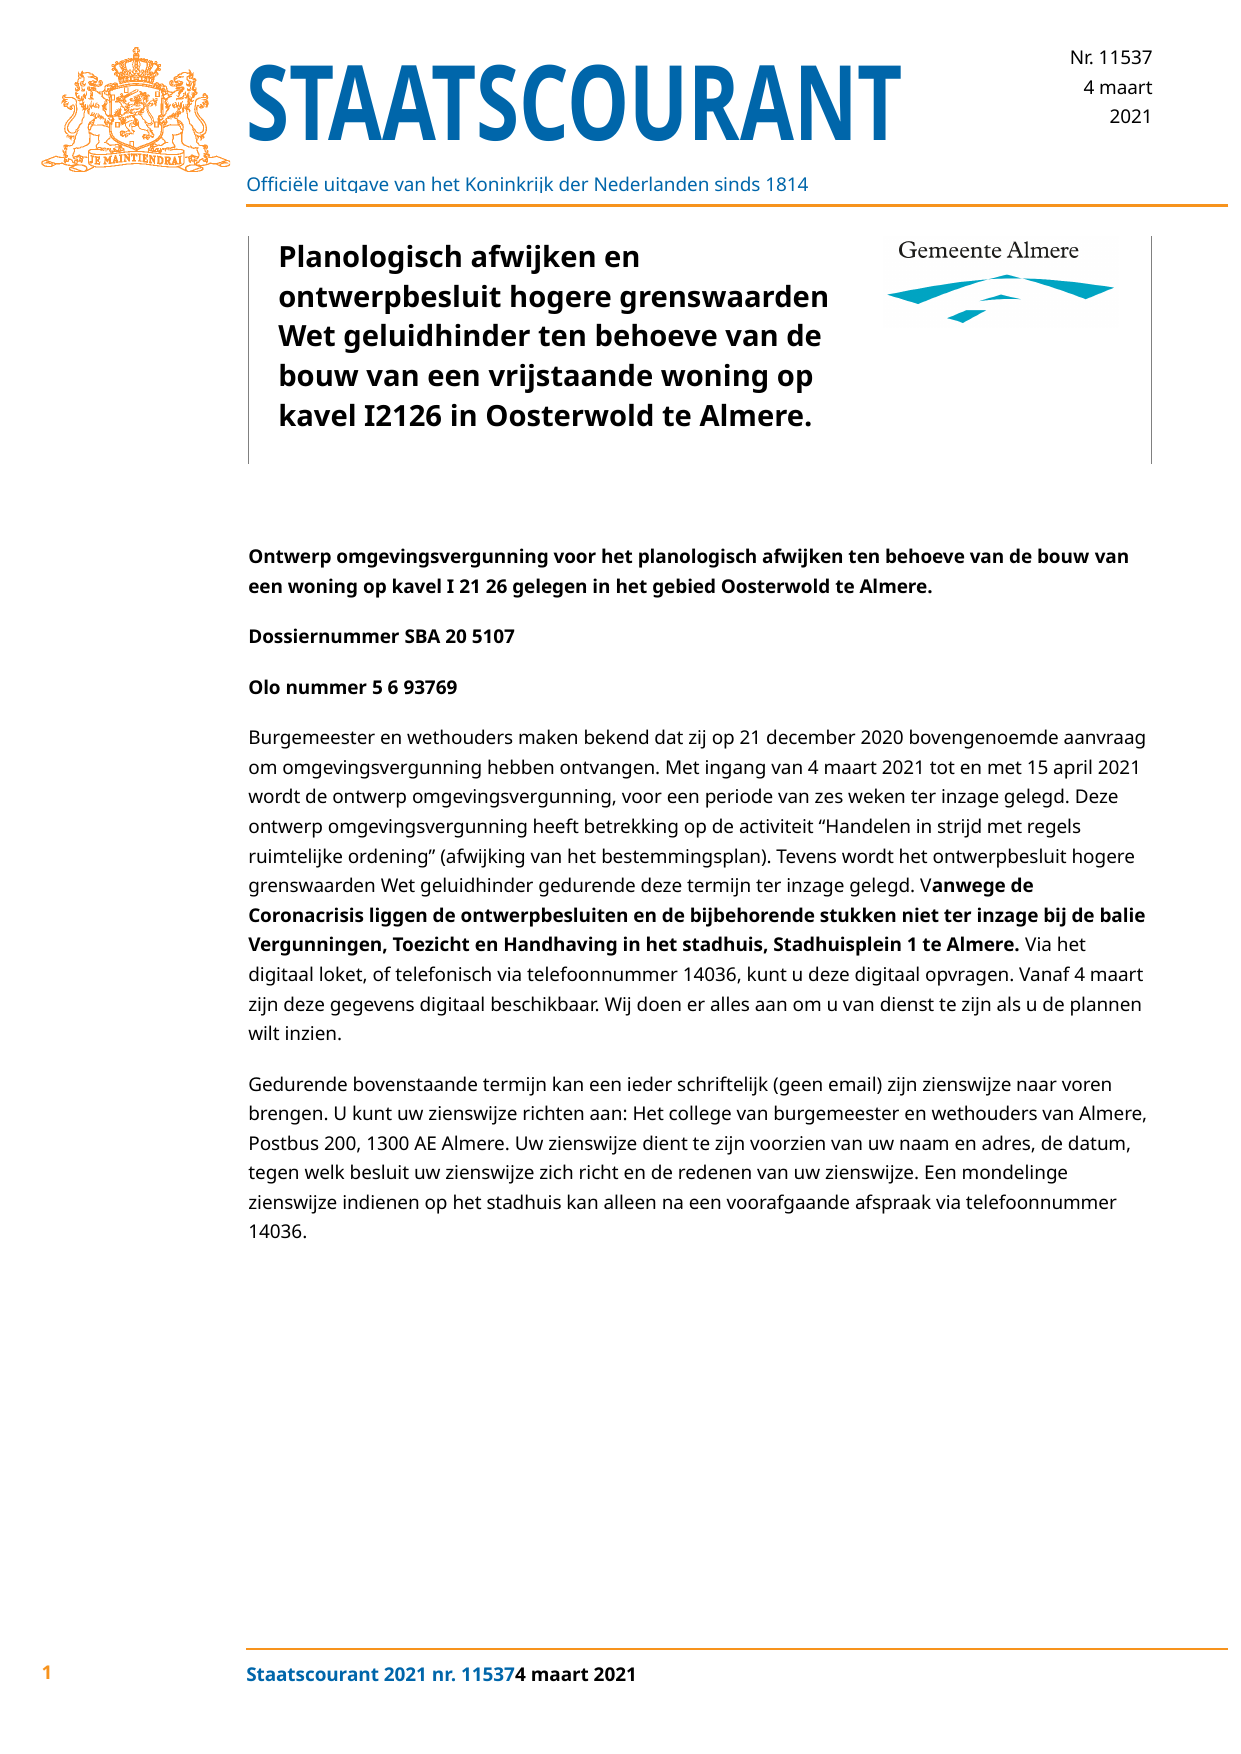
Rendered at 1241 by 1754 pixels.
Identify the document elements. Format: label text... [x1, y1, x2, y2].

table_header [850, 236, 1151, 464]
text Olo nummer 5 6 93769 [248, 674, 1152, 700]
picture [41, 47, 231, 172]
text Ontwerp omgevingsvergunning voor het planologisch afwijken ten behoeve van de bouw van een woning op kavel I 21 26 gelegen in het gebied Oosterwold te Almere. [248, 544, 1152, 599]
text Dossiernummer SBA 20 5107 [248, 624, 1152, 649]
text Burgemeester en wethouders maken bekend dat zij op 21 december 2020 bovengenoemde aanvraag om omgevingsvergunning hebben ontvangen. Met ingang van 4 maart 2021 tot en met 15 april 2021 wordt de ontwerp omgevingsvergunning, voor een periode van zes weken ter inzage gelegd. Deze ontwerp omgevingsvergunning heeft betrekking op de activiteit “Handelen in strijd met regels ruimtelijke ordening” (afwijking van het bestemmingsplan). Tevens wordt het ontwerpbesluit hogere grenswaarden Wet geluidhinder gedurende deze termijn ter inzage gelegd. Vanwege de Coronacrisis liggen de ontwerpbesluiten en de bijbehorende stukken niet ter inzage bij de balie Vergunningen, Toezicht en Handhaving in het stadhuis, Stadhuisplein 1 te Almere. Via het digitaal loket, of telefonisch via telefoonnummer 14036, kunt u deze digitaal opvragen. Vanaf 4 maart zijn deze gegevens digitaal beschikbaar. Wij doen er alles aan om u van dienst te zijn als u de plannen wilt inzien. [248, 724, 1152, 1046]
text Gedurende bovenstaande termijn kan een ieder schriftelijk (geen email) zijn zienswijze naar voren brengen. U kunt uw zienswijze richten aan: Het college van burgemeester en wethouders van Almere, Postbus 200, 1300 AE Almere. Uw zienswijze dient te zijn voorzien van uw naam en adres, de datum, tegen welk besluit uw zienswijze zich richt en de redenen van uw zienswijze. Een mondelinge zienswijze indienen op het stadhuis kan alleen na een voorafgaande afspraak via telefoonnummer 14036. [248, 1071, 1152, 1244]
table_header Planologisch afwijken en ontwerpbesluit hogere grenswaarden Wet geluidhinder ten behoeve van de bouw van een vrijstaande woning op kavel I2126 in Oosterwold te Almere. [249, 236, 850, 464]
picture [882, 236, 1119, 328]
